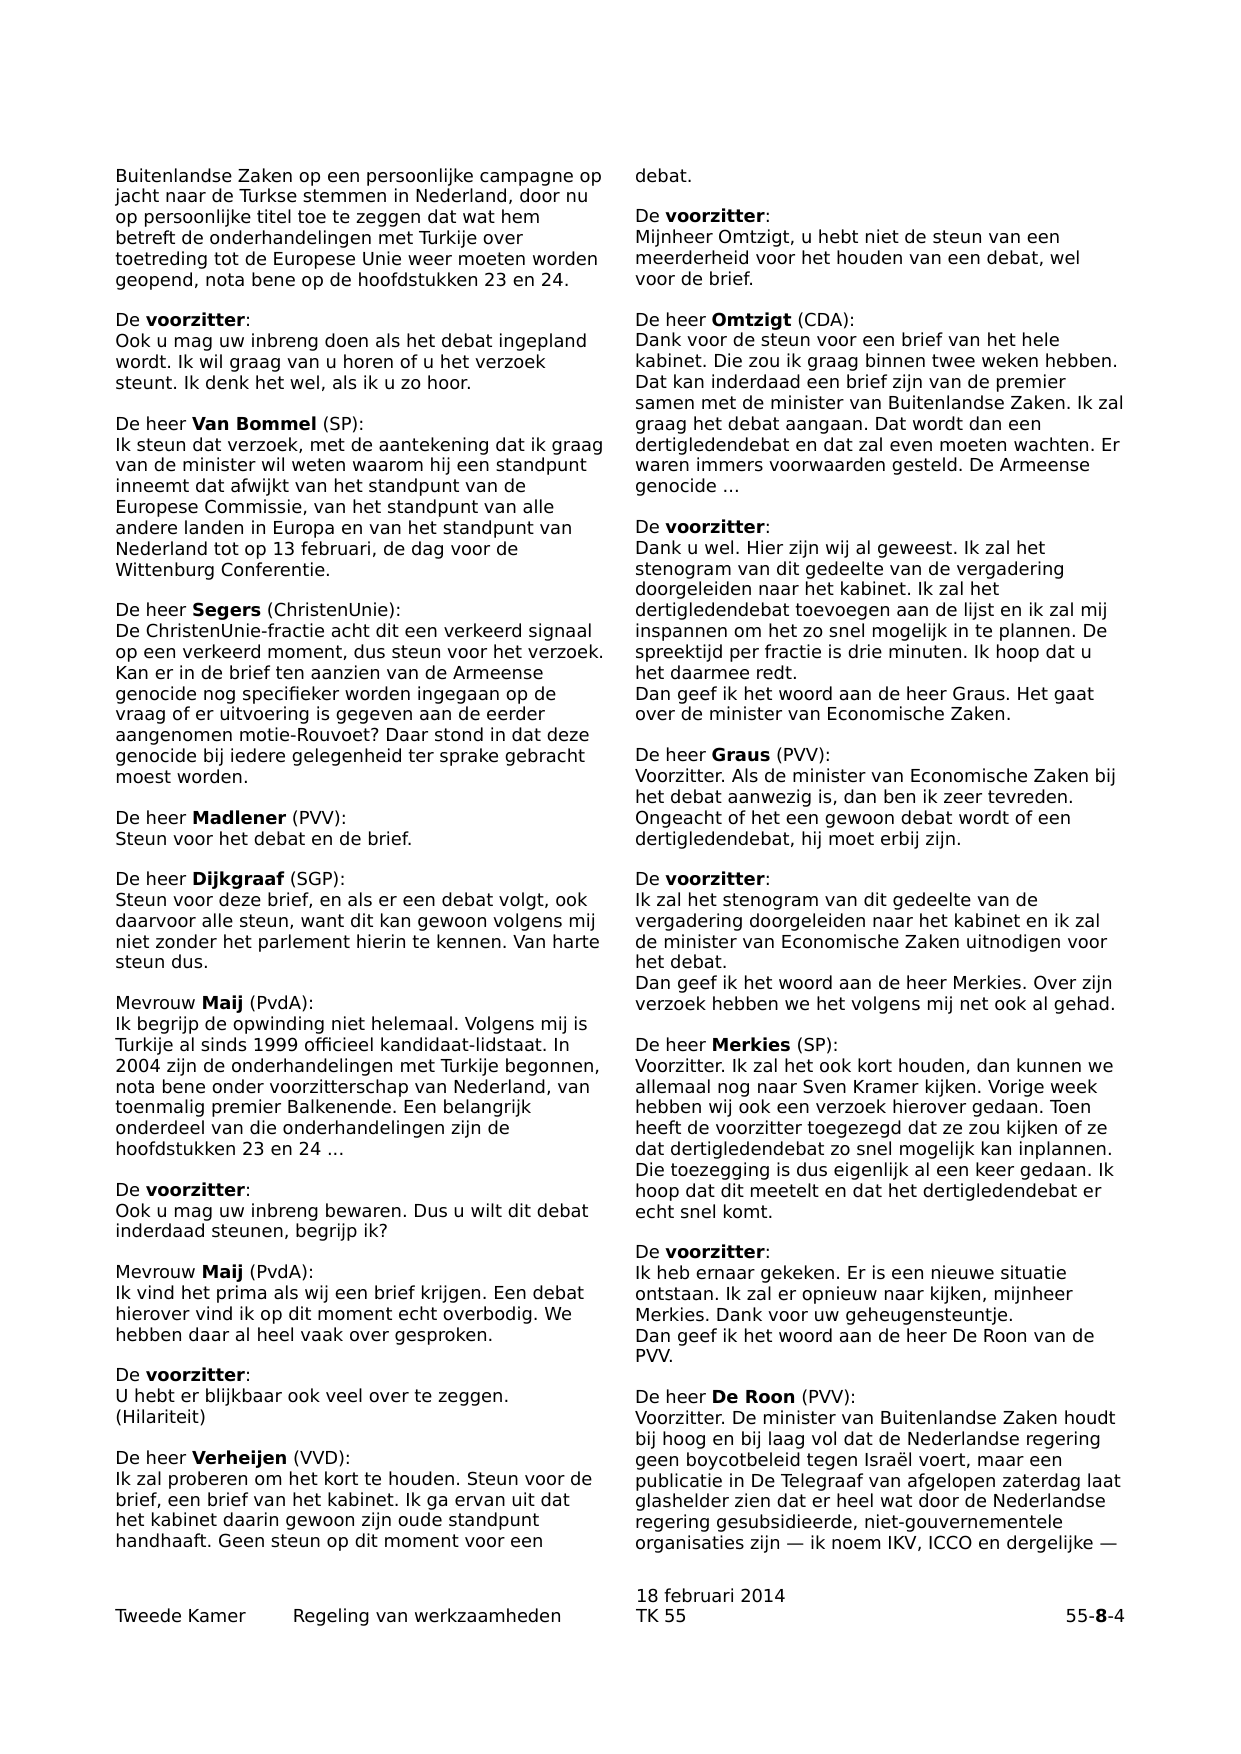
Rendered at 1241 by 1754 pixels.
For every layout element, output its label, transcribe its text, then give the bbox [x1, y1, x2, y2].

text Ook u mag uw inbreng doen als het debat ingepland wordt. Ik wil graag van u horen of u het verzoek steunt. Ik denk het wel, als ik u zo hoor. [115, 331, 605, 393]
text De voorzitter: [635, 517, 1125, 537]
text Ik zal het stenogram van dit gedeelte van de vergadering doorgeleiden naar het kabinet en ik zal de minister van Economische Zaken uitnodigen voor het debat. [635, 890, 1125, 973]
text Ik begrijp de opwinding niet helemaal. Volgens mij is Turkije al sinds 1999 officieel kandidaat-lidstaat. In 2004 zijn de onderhandelingen met Turkije begonnen, nota bene onder voorzitterschap van Nederland, van toenmalig premier Balkenende. Een belangrijk onderdeel van die onderhandelingen zijn de hoofdstukken 23 en 24 ... [115, 1014, 605, 1160]
text Voorzitter. Ik zal het ook kort houden, dan kunnen we allemaal nog naar Sven Kramer kijken. Vorige week hebben wij ook een verzoek hierover gedaan. Toen heeft de voorzitter toegezegd dat ze zou kijken of ze dat dertigledendebat zo snel mogelijk kan inplannen. Die toezegging is dus eigenlijk al een keer gedaan. Ik hoop dat dit meetelt en dat het dertigledendebat er echt snel komt. [635, 1056, 1125, 1222]
text Dank voor de steun voor een brief van het hele kabinet. Die zou ik graag binnen twee weken hebben. Dat kan inderdaad een brief zijn van de premier samen met de minister van Buitenlandse Zaken. Ik zal graag het debat aangaan. Dat wordt dan een dertigledendebat en dat zal even moeten wachten. Er waren immers voorwaarden gesteld. De Armeense genocide ... [635, 330, 1125, 497]
text De voorzitter: [115, 1365, 605, 1386]
text De heer Verheijen (VVD): [115, 1448, 605, 1468]
text De heer Merkies (SP): [635, 1035, 1125, 1056]
text De voorzitter: [115, 1180, 605, 1200]
text Steun voor het debat en de brief. [115, 828, 605, 849]
text debat. [635, 165, 1125, 186]
text De ChristenUnie-fractie acht dit een verkeerd signaal op een verkeerd moment, dus steun voor het verzoek. Kan er in de brief ten aanzien van de Armeense genocide nog specifieker worden ingegaan op de vraag of er uitvoering is gegeven aan de eerder aangenomen motie-Rouvoet? Daar stond in dat deze genocide bij iedere gelegenheid ter sprake gebracht moest worden. [115, 621, 605, 787]
text Mevrouw Maij (PvdA): [115, 993, 605, 1014]
text Ik zal proberen om het kort te houden. Steun voor de brief, een brief van het kabinet. Ik ga ervan uit dat het kabinet daarin gewoon zijn oude standpunt handhaaft. Geen steun op dit moment voor een [115, 1468, 605, 1552]
text Ik vind het prima als wij een brief krijgen. Een debat hierover vind ik op dit moment echt overbodig. We hebben daar al heel vaak over gesproken. [115, 1283, 605, 1345]
text De voorzitter: [635, 1242, 1125, 1263]
text Ook u mag uw inbreng bewaren. Dus u wilt dit debat inderdaad steunen, begrijp ik? [115, 1200, 605, 1242]
text U hebt er blijkbaar ook veel over te zeggen. [115, 1386, 605, 1407]
text Buitenlandse Zaken op een persoonlijke campagne op jacht naar de Turkse stemmen in Nederland, door nu op persoonlijke titel toe te zeggen dat wat hem betreft de onderhandelingen met Turkije over toetreding tot de Europese Unie weer moeten worden geopend, nota bene op de hoofdstukken 23 en 24. [115, 165, 605, 290]
text Mevrouw Maij (PvdA): [115, 1262, 605, 1283]
text Steun voor deze brief, en als er een debat volgt, ook daarvoor alle steun, want dit kan gewoon volgens mij niet zonder het parlement hierin te kennen. Van harte steun dus. [115, 890, 605, 973]
text Dank u wel. Hier zijn wij al geweest. Ik zal het stenogram van dit gedeelte van de vergadering doorgeleiden naar het kabinet. Ik zal het dertigledendebat toevoegen aan de lijst en ik zal mij inspannen om het zo snel mogelijk in te plannen. De spreektijd per fractie is drie minuten. Ik hoop dat u het daarmee redt. [635, 537, 1125, 683]
text De heer De Roon (PVV): [635, 1387, 1125, 1408]
text De heer Segers (ChristenUnie): [115, 600, 605, 621]
text De voorzitter: [635, 206, 1125, 227]
text De heer Omtzigt (CDA): [635, 309, 1125, 330]
text De heer Dijkgraaf (SGP): [115, 869, 605, 890]
text Voorzitter. De minister van Buitenlandse Zaken houdt bij hoog en bij laag vol dat de Nederlandse regering geen boycotbeleid tegen Israël voert, maar een publicatie in De Telegraaf van afgelopen zaterdag laat glashelder zien dat er heel wat door de Nederlandse regering gesubsidieerde, niet-gouvernementele organisaties zijn — ik noem IKV, ICCO en dergelijke — [635, 1408, 1125, 1554]
text (Hilariteit) [115, 1407, 605, 1428]
text De heer Madlener (PVV): [115, 807, 605, 828]
text Dan geef ik het woord aan de heer Merkies. Over zijn verzoek hebben we het volgens mij net ook al gehad. [635, 973, 1125, 1015]
text De voorzitter: [115, 310, 605, 331]
text De heer Van Bommel (SP): [115, 413, 605, 434]
text Ik steun dat verzoek, met de aantekening dat ik graag van de minister wil weten waarom hij een standpunt inneemt dat afwijkt van het standpunt van de Europese Commissie, van het standpunt van alle andere landen in Europa en van het standpunt van Nederland tot op 13 februari, de dag voor de Wittenburg Conferentie. [115, 434, 605, 580]
text De heer Graus (PVV): [635, 745, 1125, 766]
text Dan geef ik het woord aan de heer De Roon van de PVV. [635, 1325, 1125, 1367]
text Dan geef ik het woord aan de heer Graus. Het gaat over de minister van Economische Zaken. [635, 683, 1125, 725]
text De voorzitter: [635, 869, 1125, 890]
text Mijnheer Omtzigt, u hebt niet de steun van een meerderheid voor het houden van een debat, wel voor de brief. [635, 227, 1125, 289]
text Voorzitter. Als de minister van Economische Zaken bij het debat aanwezig is, dan ben ik zeer tevreden. Ongeacht of het een gewoon debat wordt of een dertigledendebat, hij moet erbij zijn. [635, 766, 1125, 849]
text Ik heb ernaar gekeken. Er is een nieuwe situatie ontstaan. Ik zal er opnieuw naar kijken, mijnheer Merkies. Dank voor uw geheugensteuntje. [635, 1263, 1125, 1325]
